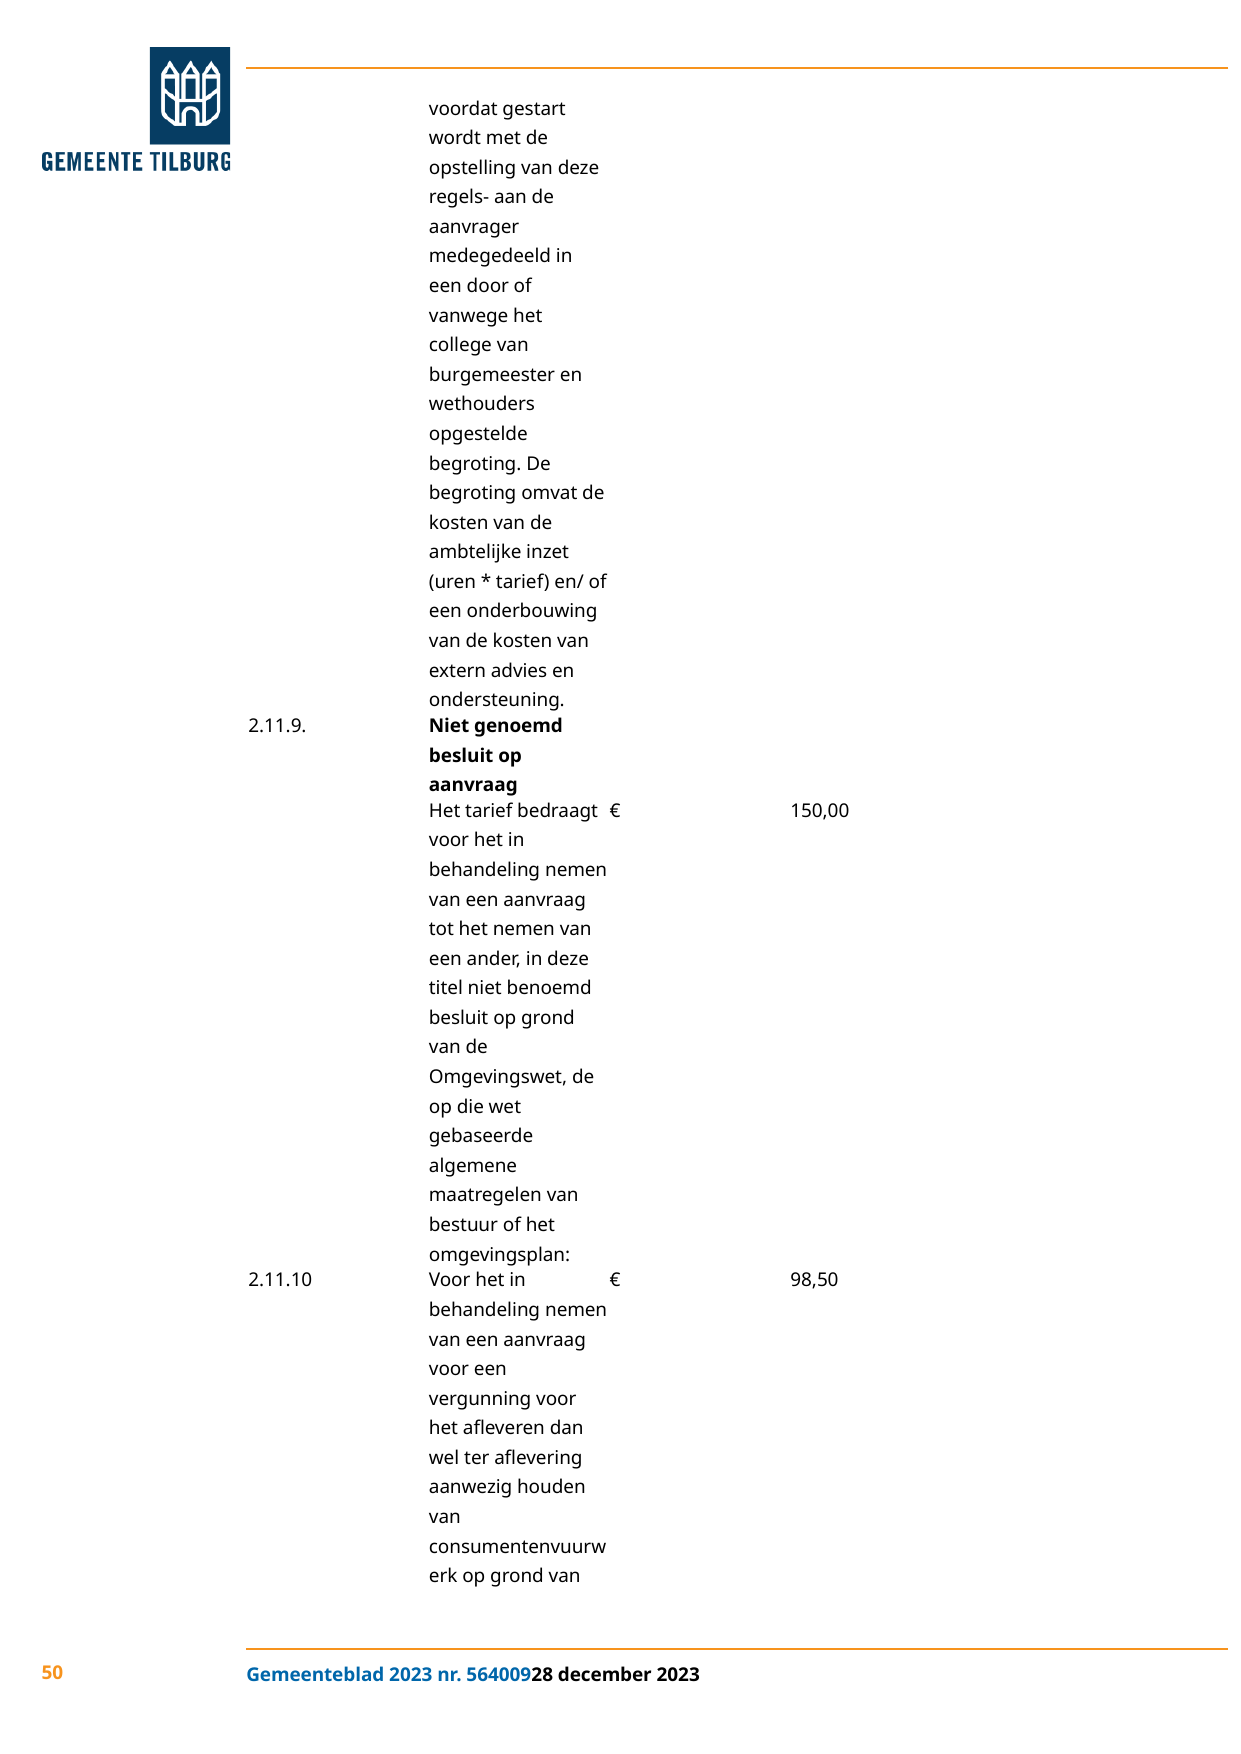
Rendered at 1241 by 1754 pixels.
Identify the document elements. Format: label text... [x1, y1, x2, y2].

table_cell [790, 95, 971, 712]
table_cell [971, 95, 1152, 712]
table_cell 150,00 [790, 797, 971, 1267]
picture [41, 47, 231, 172]
table_cell [248, 95, 429, 712]
table_cell [248, 797, 429, 1267]
table_cell [609, 712, 790, 797]
table_cell € [609, 797, 790, 1267]
table_cell [971, 1267, 1152, 1588]
table_cell Niet genoemd besluit op aanvraag [429, 712, 609, 797]
table_cell [971, 712, 1152, 797]
table_cell € [609, 1267, 790, 1588]
table_cell [609, 95, 790, 712]
table_cell Het tarief bedraagt voor het in behandeling nemen van een aanvraag tot het nemen van een ander, in deze titel niet benoemd besluit op grond van de Omgevingswet, de op die wet gebaseerde algemene maatregelen van bestuur of het omgevingsplan: [429, 797, 609, 1267]
table_cell [790, 712, 971, 797]
table_cell 2.11.9. [248, 712, 429, 797]
table_cell [971, 797, 1152, 1267]
table_cell voordat gestart wordt met de opstelling van deze regels- aan de aanvrager medegedeeld in een door of vanwege het college van burgemeester en wethouders opgestelde begroting. De begroting omvat de kosten van de ambtelijke inzet (uren * tarief) en/ of een onderbouwing van de kosten van extern advies en ondersteuning. [429, 95, 609, 712]
table_cell Voor het in behandeling nemen van een aanvraag voor een vergunning voor het afleveren dan wel ter aflevering aanwezig houden van consumentenvuurwerk op grond van [429, 1267, 609, 1588]
table_cell 98,50 [790, 1267, 971, 1588]
table_cell 2.11.10 [248, 1267, 429, 1588]
